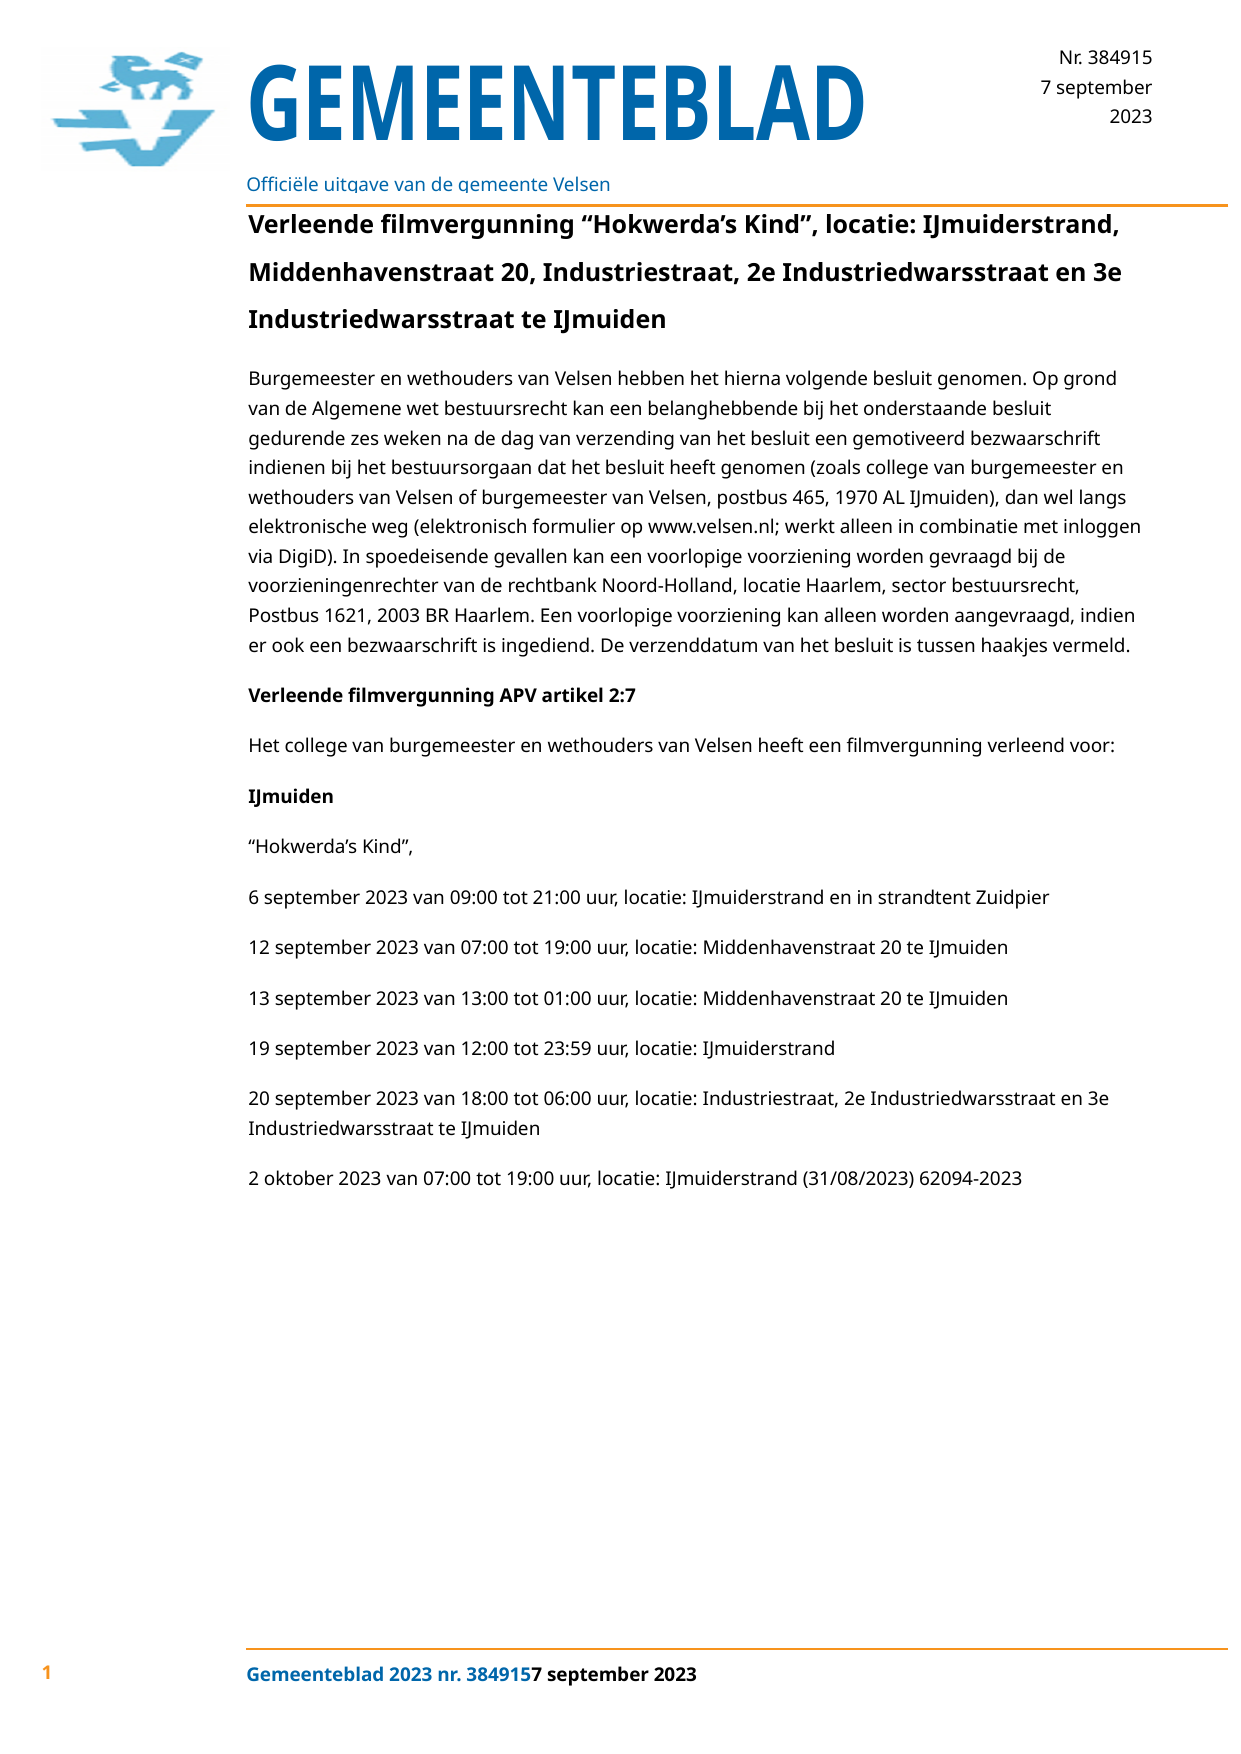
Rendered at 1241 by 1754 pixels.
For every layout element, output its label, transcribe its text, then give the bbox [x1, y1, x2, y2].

text 13 september 2023 van 13:00 tot 01:00 uur, locatie: Middenhavenstraat 20 te IJmuiden [248, 985, 1152, 1010]
text Het college van burgemeester en wethouders van Velsen heeft een filmvergunning verleend voor: [248, 733, 1152, 758]
text 6 september 2023 van 09:00 tot 21:00 uur, locatie: IJmuiderstrand en in strandtent Zuidpier [248, 884, 1152, 909]
text 19 september 2023 van 12:00 tot 23:59 uur, locatie: IJmuiderstrand [248, 1035, 1152, 1061]
text 2 oktober 2023 van 07:00 tot 19:00 uur, locatie: IJmuiderstrand (31/08/2023) 62094-2023 [248, 1166, 1152, 1191]
text IJmuiden [248, 783, 1152, 809]
picture [41, 47, 231, 172]
text Verleende filmvergunning “Hokwerda’s Kind”, locatie: IJmuiderstrand, Middenhavenstraat 20, Industriestraat, 2e Industriedwarsstraat en 3e Industriedwarsstraat te IJmuiden [248, 207, 1152, 336]
text Verleende filmvergunning APV artikel 2:7 [248, 682, 1152, 708]
text “Hokwerda’s Kind”, [248, 833, 1152, 859]
text 12 september 2023 van 07:00 tot 19:00 uur, locatie: Middenhavenstraat 20 te IJmuiden [248, 934, 1152, 960]
text Burgemeester en wethouders van Velsen hebben het hierna volgende besluit genomen. Op grond van de Algemene wet bestuursrecht kan een belanghebbende bij het onderstaande besluit gedurende zes weken na de dag van verzending van het besluit een gemotiveerd bezwaarschrift indienen bij het bestuursorgaan dat het besluit heeft genomen (zoals college van burgemeester en wethouders van Velsen of burgemeester van Velsen, postbus 465, 1970 AL IJmuiden), dan wel langs elektronische weg (elektronisch formulier op www.velsen.nl; werkt alleen in combinatie met inloggen via DigiD). In spoedeisende gevallen kan een voorlopige voorziening worden gevraagd bij de voorzieningenrechter van de rechtbank Noord-Holland, locatie Haarlem, sector bestuursrecht, Postbus 1621, 2003 BR Haarlem. Een voorlopige voorziening kan alleen worden aangevraagd, indien er ook een bezwaarschrift is ingediend. De verzenddatum van het besluit is tussen haakjes vermeld. [248, 366, 1152, 657]
text 20 september 2023 van 18:00 tot 06:00 uur, locatie: Industriestraat, 2e Industriedwarsstraat en 3e Industriedwarsstraat te IJmuiden [248, 1086, 1152, 1141]
